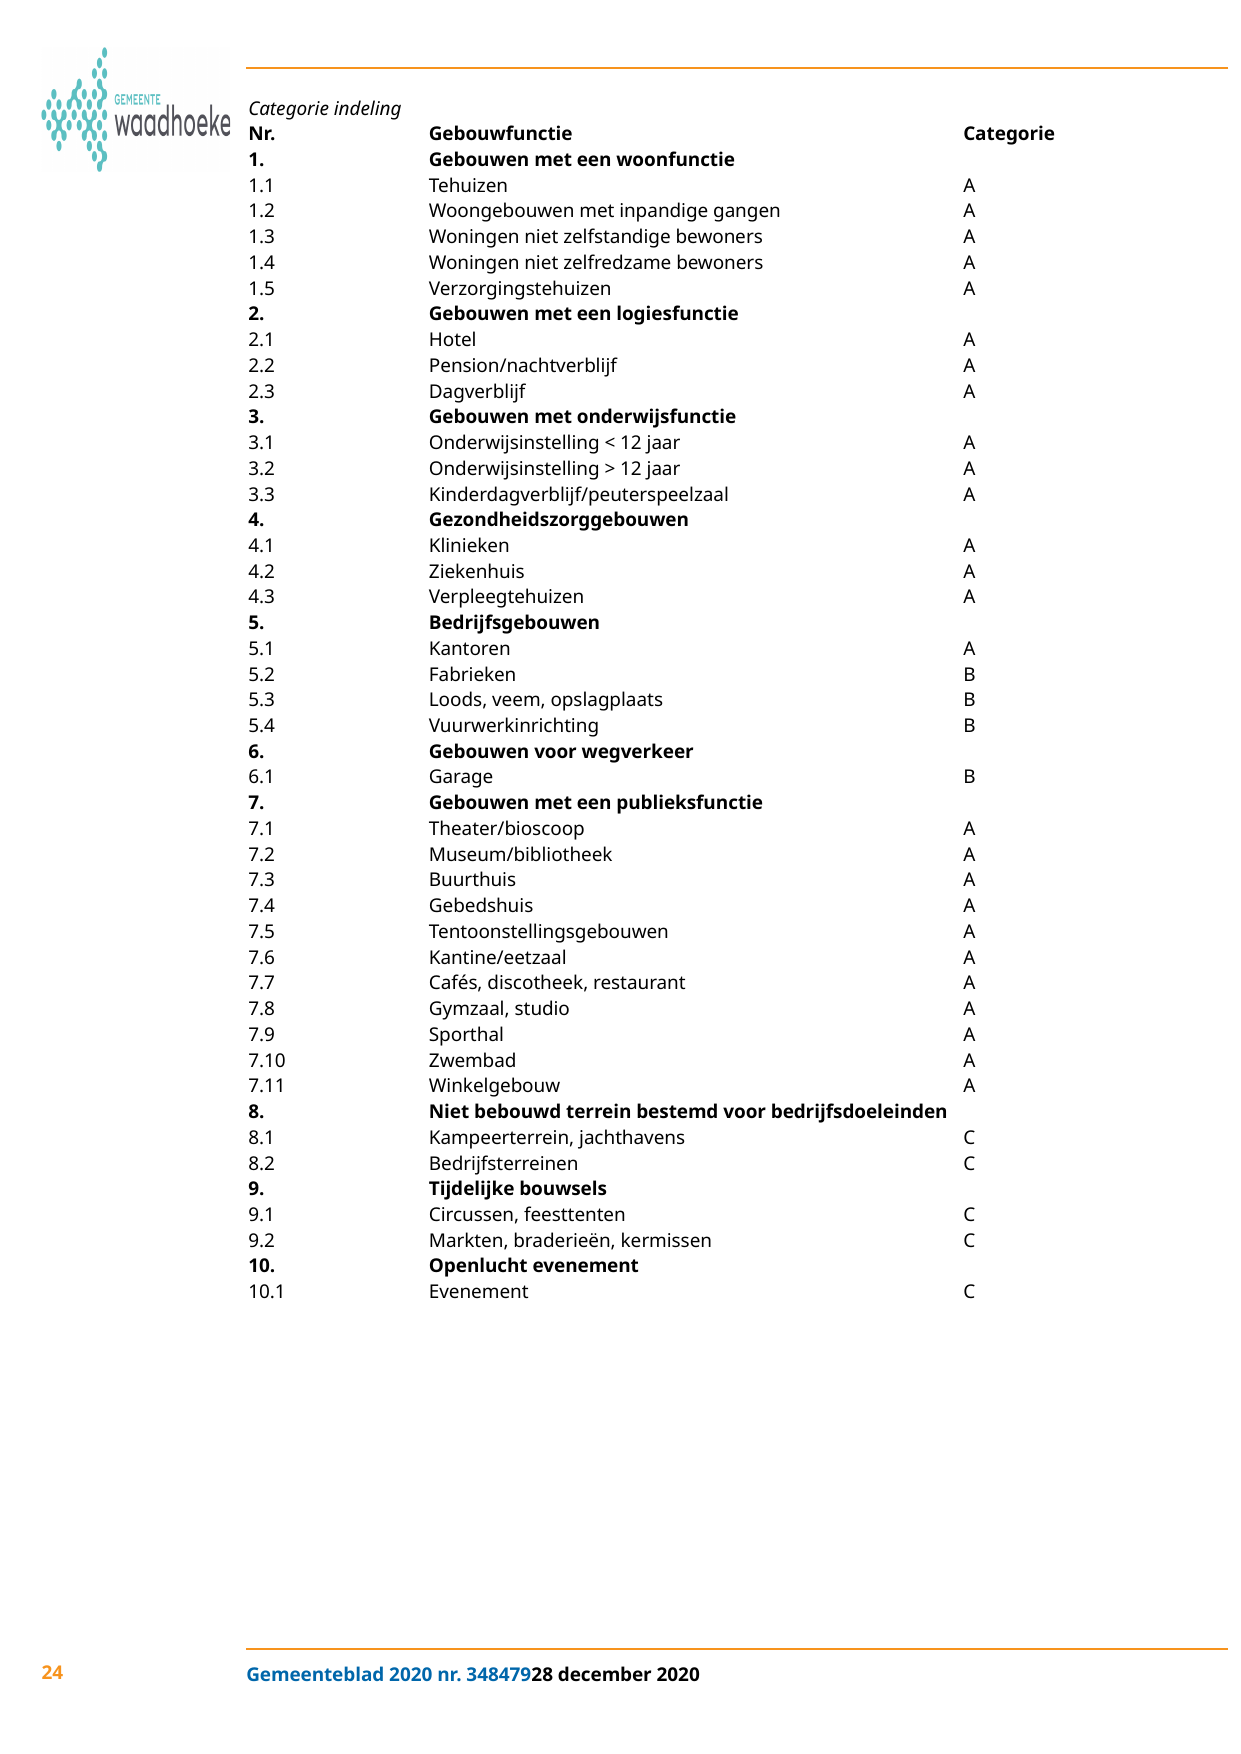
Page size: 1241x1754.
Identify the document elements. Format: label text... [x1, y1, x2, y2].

table_cell 4. [248, 506, 429, 532]
table_cell Woningen niet zelfredzame bewoners [429, 249, 963, 275]
table_cell 6. [248, 738, 429, 764]
table_cell A [963, 224, 1152, 249]
table_cell Kantine/eetzaal [429, 944, 963, 969]
table_cell Evenement [429, 1278, 963, 1304]
table_cell A [963, 532, 1152, 558]
table_cell A [963, 378, 1152, 403]
table_cell Categorie indeling [248, 95, 429, 121]
table_cell 3.2 [248, 455, 429, 481]
table_cell Woongebouwen met inpandige gangen [429, 198, 963, 223]
table_cell Buurthuis [429, 867, 963, 892]
table_cell Bedrijfsterreinen [429, 1150, 963, 1175]
table_cell 7.4 [248, 893, 429, 918]
table_cell Bedrijfsgebouwen [429, 609, 963, 635]
table_cell Garage [429, 764, 963, 789]
table_cell [963, 1098, 1152, 1124]
table_cell A [963, 635, 1152, 661]
table_cell Gebouwfunctie [429, 121, 963, 146]
table_cell 7.7 [248, 970, 429, 995]
table_cell C [963, 1278, 1152, 1304]
table_cell A [963, 326, 1152, 352]
table_cell Gebouwen met een woonfunctie [429, 146, 963, 172]
table_cell 7. [248, 790, 429, 815]
table_cell A [963, 995, 1152, 1021]
table_cell C [963, 1227, 1152, 1253]
table_cell Zwembad [429, 1047, 963, 1072]
table_cell 7.2 [248, 841, 429, 867]
table_cell Gebouwen met onderwijsfunctie [429, 404, 963, 429]
table_cell Nr. [248, 121, 429, 146]
table_cell 7.5 [248, 918, 429, 944]
table_cell Klinieken [429, 532, 963, 558]
table_cell 7.1 [248, 815, 429, 841]
table_cell Vuurwerkinrichting [429, 712, 963, 738]
table_cell A [963, 429, 1152, 455]
table_cell B [963, 661, 1152, 687]
table_cell Openlucht evenement [429, 1253, 963, 1278]
table_cell A [963, 584, 1152, 609]
table_cell A [963, 944, 1152, 969]
table_cell Verpleegtehuizen [429, 584, 963, 609]
table_cell B [963, 764, 1152, 789]
table_cell 5.3 [248, 687, 429, 712]
table_cell [963, 146, 1152, 172]
table_cell Gebedshuis [429, 893, 963, 918]
table_cell Gebouwen voor wegverkeer [429, 738, 963, 764]
table_cell A [963, 970, 1152, 995]
table_cell Tijdelijke bouwsels [429, 1175, 963, 1201]
table_cell Niet bebouwd terrein bestemd voor bedrijfsdoeleinden [429, 1098, 963, 1124]
table_cell Categorie [963, 121, 1152, 146]
table_cell C [963, 1124, 1152, 1150]
table_cell A [963, 893, 1152, 918]
table_cell Tentoonstellingsgebouwen [429, 918, 963, 944]
table_cell Gezondheidszorggebouwen [429, 506, 963, 532]
table_cell [963, 790, 1152, 815]
table_cell A [963, 867, 1152, 892]
table_cell A [963, 1073, 1152, 1098]
table_cell A [963, 481, 1152, 506]
table_cell Tehuizen [429, 172, 963, 198]
table_cell A [963, 172, 1152, 198]
table_cell Theater/bioscoop [429, 815, 963, 841]
table_cell Gymzaal, studio [429, 995, 963, 1021]
table_cell Woningen niet zelfstandige bewoners [429, 224, 963, 249]
table_cell 7.11 [248, 1073, 429, 1098]
table_cell 8.1 [248, 1124, 429, 1150]
table_cell 7.8 [248, 995, 429, 1021]
table_cell B [963, 712, 1152, 738]
table_cell Kinderdagverblijf/peuterspeelzaal [429, 481, 963, 506]
table_cell A [963, 352, 1152, 378]
table_cell Gebouwen met een logiesfunctie [429, 301, 963, 326]
table_cell Cafés, discotheek, restaurant [429, 970, 963, 995]
table_cell A [963, 558, 1152, 584]
table_cell A [963, 815, 1152, 841]
table_cell 2.1 [248, 326, 429, 352]
table_cell 5.2 [248, 661, 429, 687]
table_cell 8. [248, 1098, 429, 1124]
table_cell 4.1 [248, 532, 429, 558]
table_cell 9.1 [248, 1201, 429, 1227]
table_cell B [963, 687, 1152, 712]
table_cell 3.3 [248, 481, 429, 506]
table_cell Onderwijsinstelling > 12 jaar [429, 455, 963, 481]
table_cell 7.3 [248, 867, 429, 892]
table_cell C [963, 1150, 1152, 1175]
table_cell 10.1 [248, 1278, 429, 1304]
table_cell C [963, 1201, 1152, 1227]
table_cell A [963, 455, 1152, 481]
table_cell [429, 95, 963, 121]
table_cell 3.1 [248, 429, 429, 455]
table_cell 1.2 [248, 198, 429, 223]
table_cell A [963, 275, 1152, 301]
table_cell A [963, 249, 1152, 275]
table_cell 2. [248, 301, 429, 326]
table_cell [963, 1175, 1152, 1201]
table_cell Verzorgingstehuizen [429, 275, 963, 301]
table_cell 1.5 [248, 275, 429, 301]
table_cell [963, 609, 1152, 635]
table_cell A [963, 918, 1152, 944]
table_cell 3. [248, 404, 429, 429]
table_cell Winkelgebouw [429, 1073, 963, 1098]
table_cell Hotel [429, 326, 963, 352]
table_cell 4.3 [248, 584, 429, 609]
table_cell A [963, 198, 1152, 223]
table_cell 2.2 [248, 352, 429, 378]
table_cell Circussen, feesttenten [429, 1201, 963, 1227]
table_cell [963, 404, 1152, 429]
table_cell A [963, 1021, 1152, 1047]
table_cell Markten, braderieën, kermissen [429, 1227, 963, 1253]
table_cell 1.1 [248, 172, 429, 198]
table_cell 1.4 [248, 249, 429, 275]
table_cell 7.6 [248, 944, 429, 969]
table_cell 1. [248, 146, 429, 172]
table_cell [963, 95, 1152, 121]
table_cell 4.2 [248, 558, 429, 584]
table_cell 7.10 [248, 1047, 429, 1072]
table_cell 6.1 [248, 764, 429, 789]
table_cell 10. [248, 1253, 429, 1278]
table_cell 9.2 [248, 1227, 429, 1253]
picture [41, 47, 231, 172]
table_cell Gebouwen met een publieksfunctie [429, 790, 963, 815]
table_cell 1.3 [248, 224, 429, 249]
table_cell Pension/nachtverblijf [429, 352, 963, 378]
table_cell Dagverblijf [429, 378, 963, 403]
table_cell 5.1 [248, 635, 429, 661]
table_cell 9. [248, 1175, 429, 1201]
table_cell [963, 1253, 1152, 1278]
table_cell 5. [248, 609, 429, 635]
table_cell [963, 506, 1152, 532]
table_cell Kampeerterrein, jachthavens [429, 1124, 963, 1150]
table_cell A [963, 1047, 1152, 1072]
table_cell 7.9 [248, 1021, 429, 1047]
table_cell 5.4 [248, 712, 429, 738]
table_cell A [963, 841, 1152, 867]
table_cell 2.3 [248, 378, 429, 403]
table_cell 8.2 [248, 1150, 429, 1175]
table_cell Ziekenhuis [429, 558, 963, 584]
table_cell [963, 738, 1152, 764]
table_cell Museum/bibliotheek [429, 841, 963, 867]
table_cell Kantoren [429, 635, 963, 661]
table_cell Sporthal [429, 1021, 963, 1047]
table_cell Loods, veem, opslagplaats [429, 687, 963, 712]
table_cell Onderwijsinstelling < 12 jaar [429, 429, 963, 455]
table_cell Fabrieken [429, 661, 963, 687]
table_cell [963, 301, 1152, 326]
